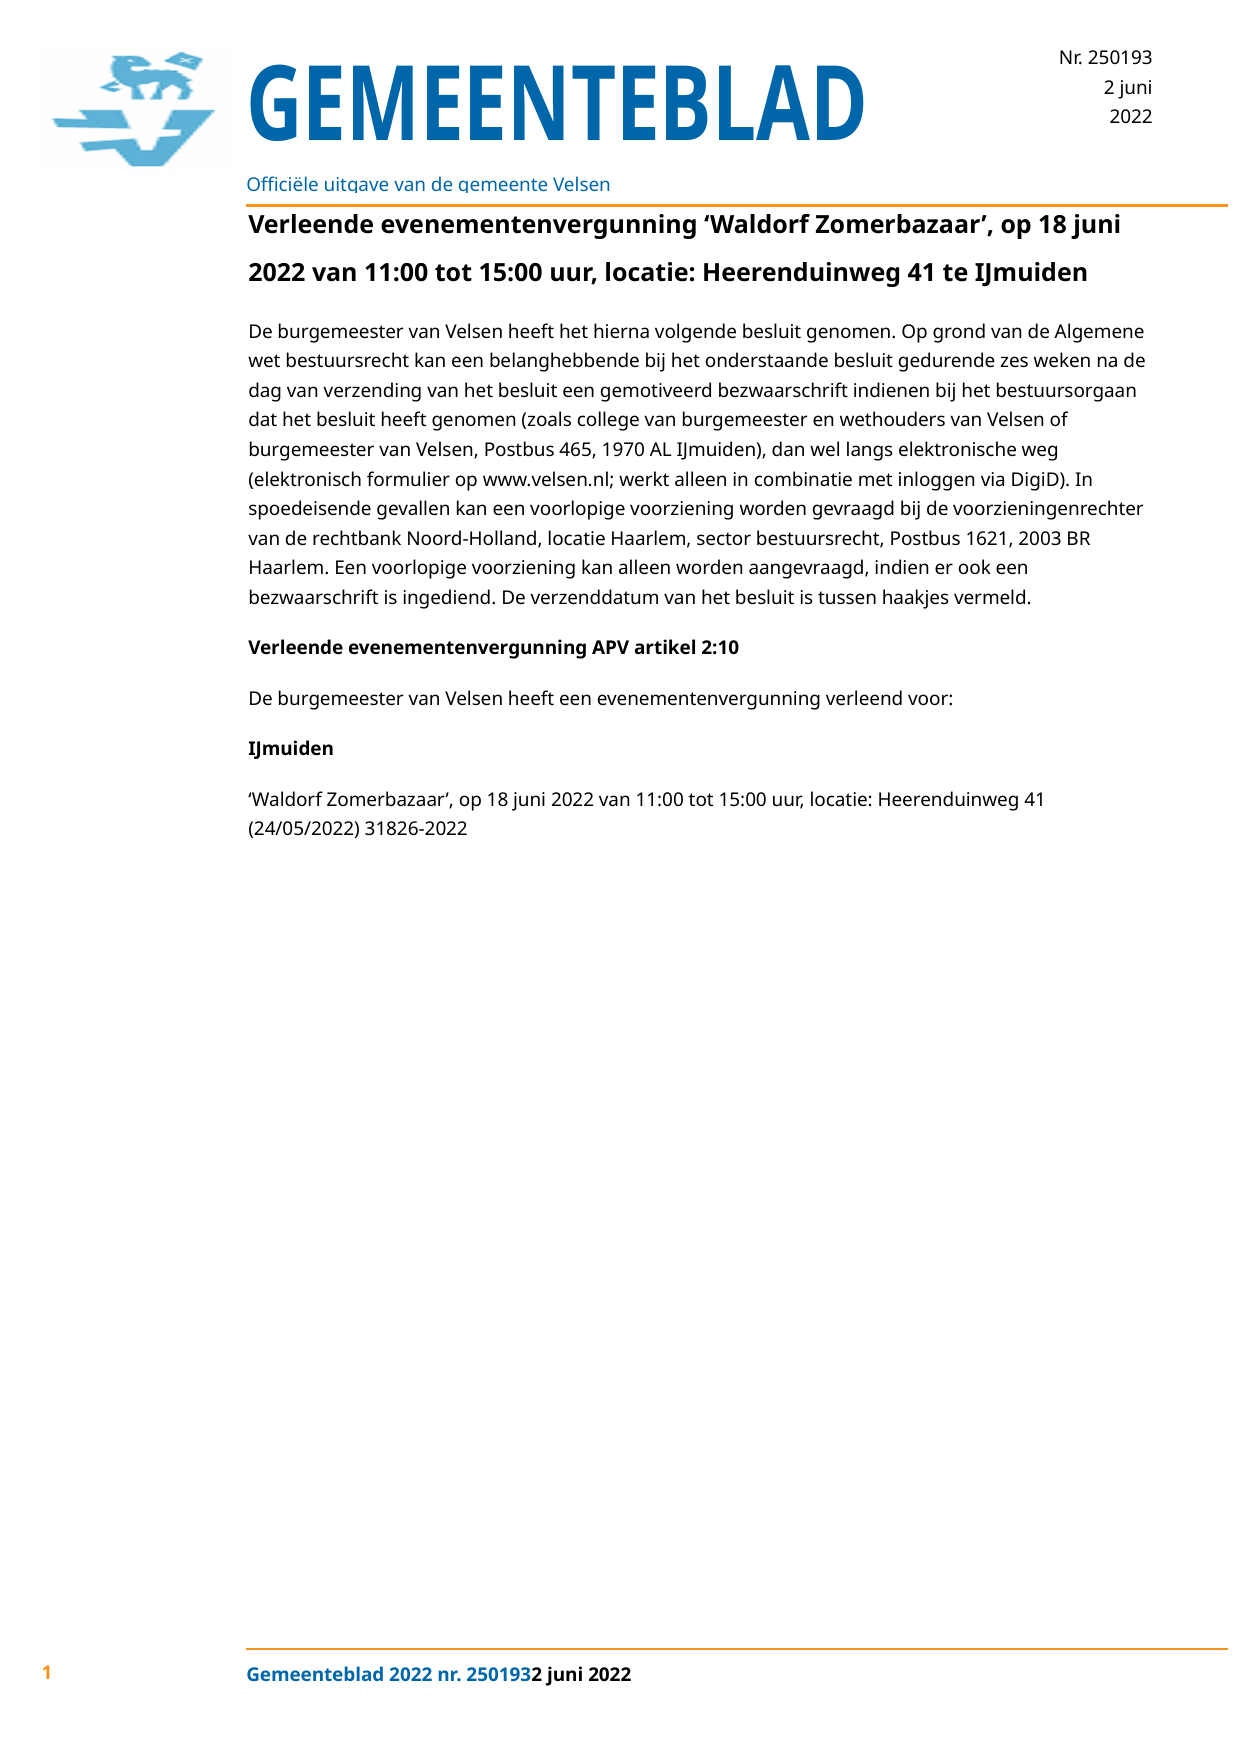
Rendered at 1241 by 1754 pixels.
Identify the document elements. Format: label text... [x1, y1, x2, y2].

text De burgemeester van Velsen heeft een evenementenvergunning verleend voor: [248, 685, 1152, 711]
text De burgemeester van Velsen heeft het hierna volgende besluit genomen. Op grond van de Algemene wet bestuursrecht kan een belanghebbende bij het onderstaande besluit gedurende zes weken na de dag van verzending van het besluit een gemotiveerd bezwaarschrift indienen bij het bestuursorgaan dat het besluit heeft genomen (zoals college van burgemeester en wethouders van Velsen of burgemeester van Velsen, Postbus 465, 1970 AL IJmuiden), dan wel langs elektronische weg (elektronisch formulier op www.velsen.nl; werkt alleen in combinatie met inloggen via DigiD). In spoedeisende gevallen kan een voorlopige voorziening worden gevraagd bij de voorzieningenrechter van de rechtbank Noord-Holland, locatie Haarlem, sector bestuursrecht, Postbus 1621, 2003 BR Haarlem. Een voorlopige voorziening kan alleen worden aangevraagd, indien er ook een bezwaarschrift is ingediend. De verzenddatum van het besluit is tussen haakjes vermeld. [248, 318, 1152, 610]
picture [41, 47, 231, 172]
text IJmuiden [248, 735, 1152, 761]
text Verleende evenementenvergunning APV artikel 2:10 [248, 634, 1152, 660]
text Verleende evenementenvergunning ‘Waldorf Zomerbazaar’, op 18 juni 2022 van 11:00 tot 15:00 uur, locatie: Heerenduinweg 41 te IJmuiden [248, 207, 1152, 288]
text ‘Waldorf Zomerbazaar’, op 18 juni 2022 van 11:00 tot 15:00 uur, locatie: Heerenduinweg 41 (24/05/2022) 31826-2022 [248, 786, 1152, 841]
